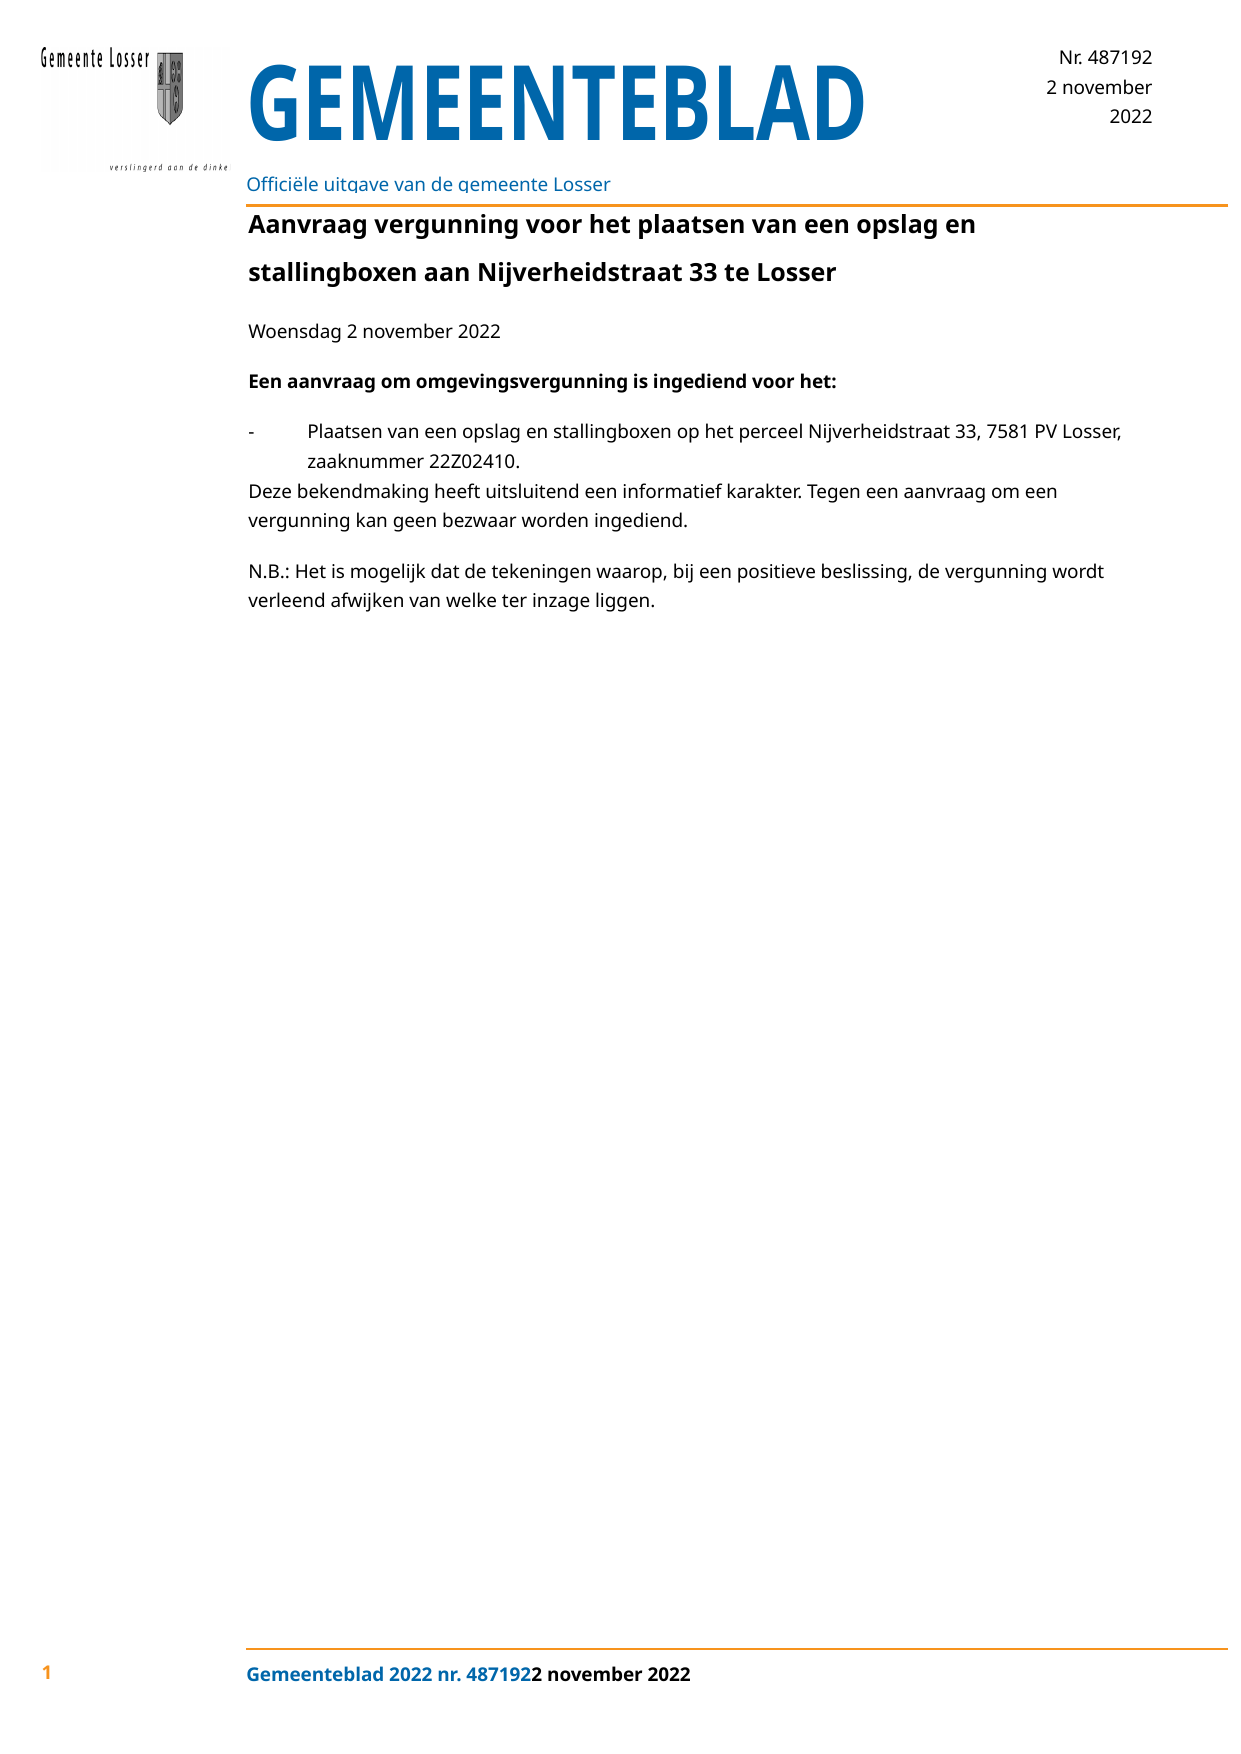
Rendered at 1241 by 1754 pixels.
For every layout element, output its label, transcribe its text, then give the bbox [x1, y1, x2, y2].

text Een aanvraag om omgevingsvergunning is ingediend voor het: [248, 368, 1152, 394]
text Woensdag 2 november 2022 [248, 318, 1152, 344]
picture [41, 47, 231, 172]
text Aanvraag vergunning voor het plaatsen van een opslag en stallingboxen aan Nijverheidstraat 33 te Losser [248, 207, 1152, 288]
text Deze bekendmaking heeft uitsluitend een informatief karakter. Tegen een aanvraag om een vergunning kan geen bezwaar worden ingediend. [248, 478, 1152, 533]
list Plaatsen van een opslag en stallingboxen op het perceel Nijverheidstraat 33, 7581 PV Losser, zaaknummer 22Z02410. [248, 419, 1152, 474]
text N.B.: Het is mogelijk dat de tekeningen waarop, bij een positieve beslissing, de vergunning wordt verleend afwijken van welke ter inzage liggen. [248, 558, 1152, 613]
